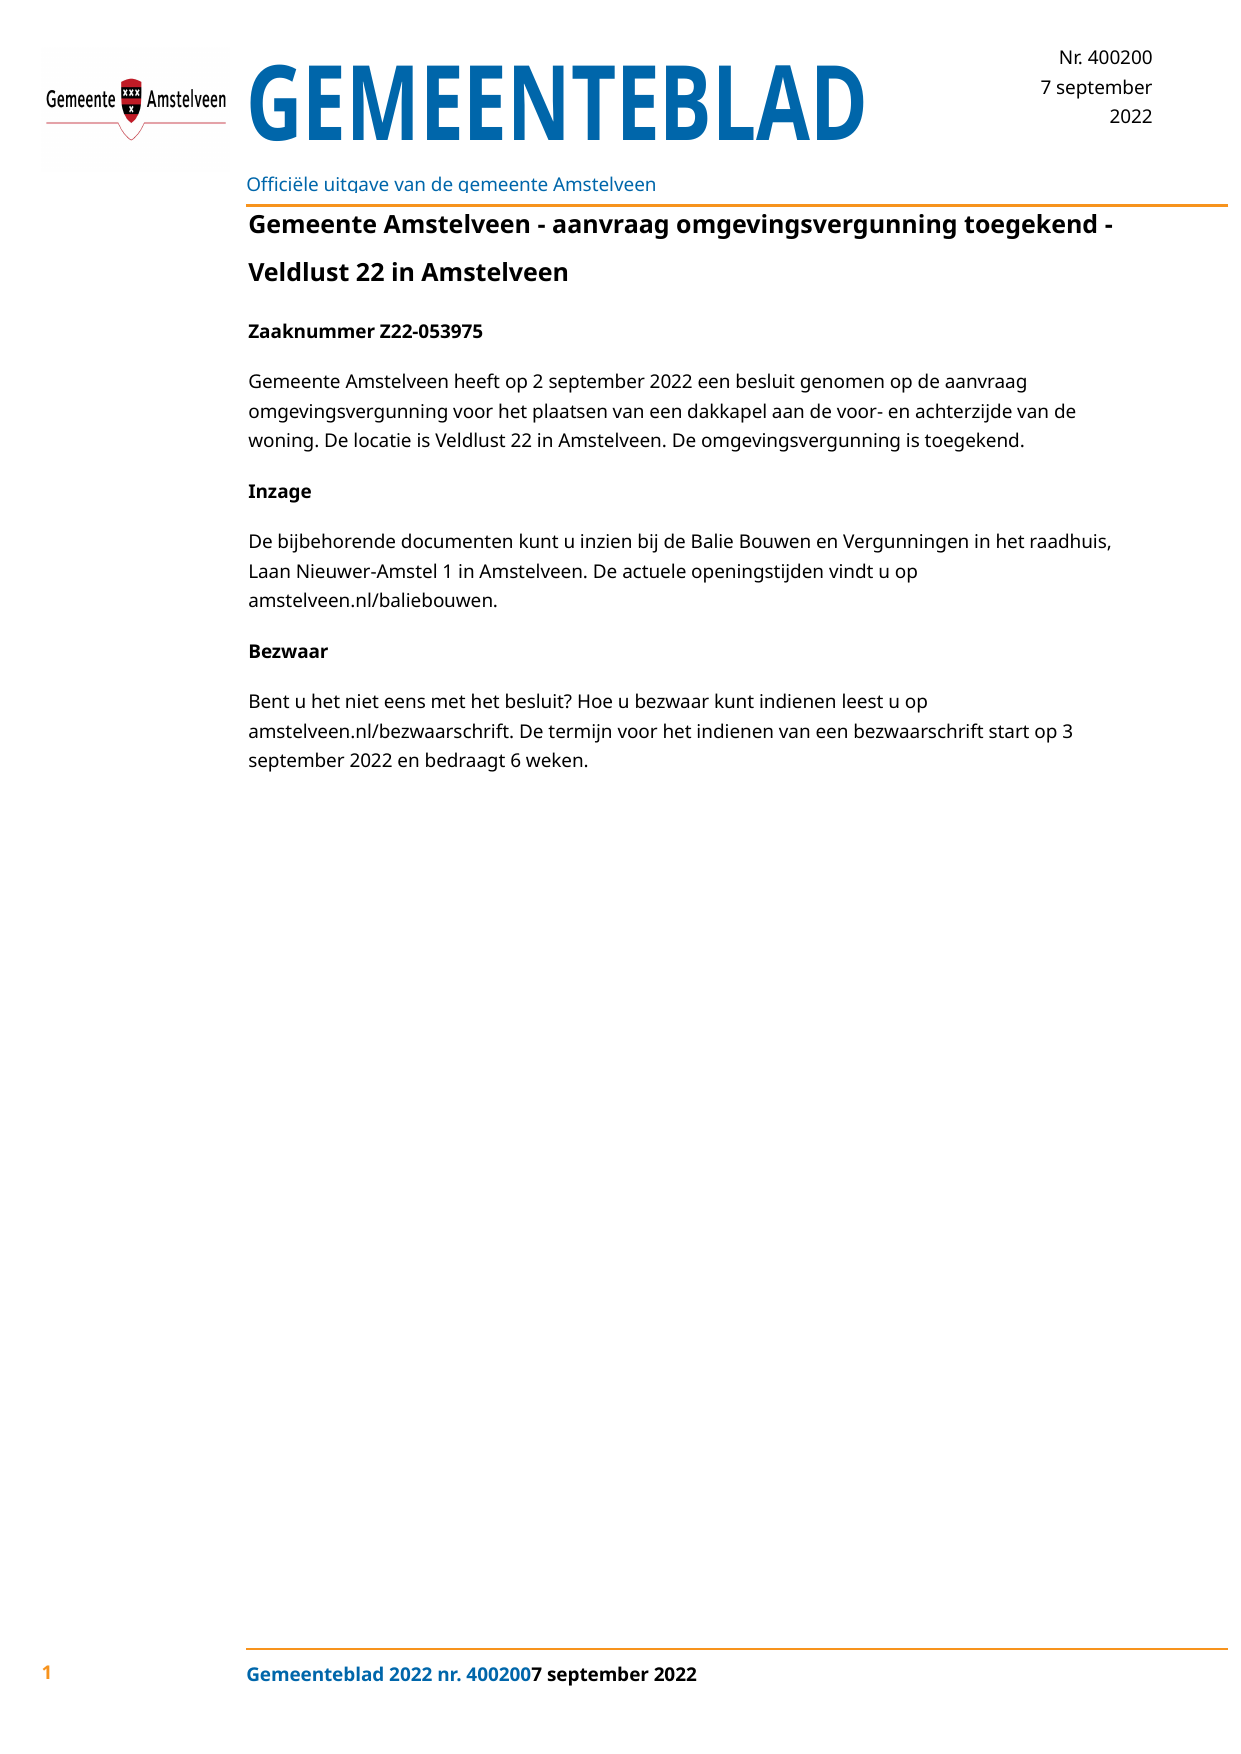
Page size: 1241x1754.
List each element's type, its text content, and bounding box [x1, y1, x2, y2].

text Bezwaar [248, 638, 1152, 664]
text Zaaknummer Z22-053975 [248, 318, 1152, 344]
text Inzage [248, 478, 1152, 504]
text De bijbehorende documenten kunt u inzien bij de Balie Bouwen en Vergunningen in het raadhuis, Laan Nieuwer-Amstel 1 in Amstelveen. De actuele openingstijden vindt u op amstelveen.nl/baliebouwen. [248, 528, 1152, 613]
text Bent u het niet eens met het besluit? Hoe u bezwaar kunt indienen leest u op amstelveen.nl/bezwaarschrift. De termijn voor het indienen van een bezwaarschrift start op 3 september 2022 en bedraagt 6 weken. [248, 688, 1152, 773]
picture [41, 47, 231, 172]
text Gemeente Amstelveen heeft op 2 september 2022 een besluit genomen op de aanvraag omgevingsvergunning voor het plaatsen van een dakkapel aan de voor- en achterzijde van de woning. De locatie is Veldlust 22 in Amstelveen. De omgevingsvergunning is toegekend. [248, 368, 1152, 453]
text Gemeente Amstelveen - aanvraag omgevingsvergunning toegekend - Veldlust 22 in Amstelveen [248, 207, 1152, 288]
